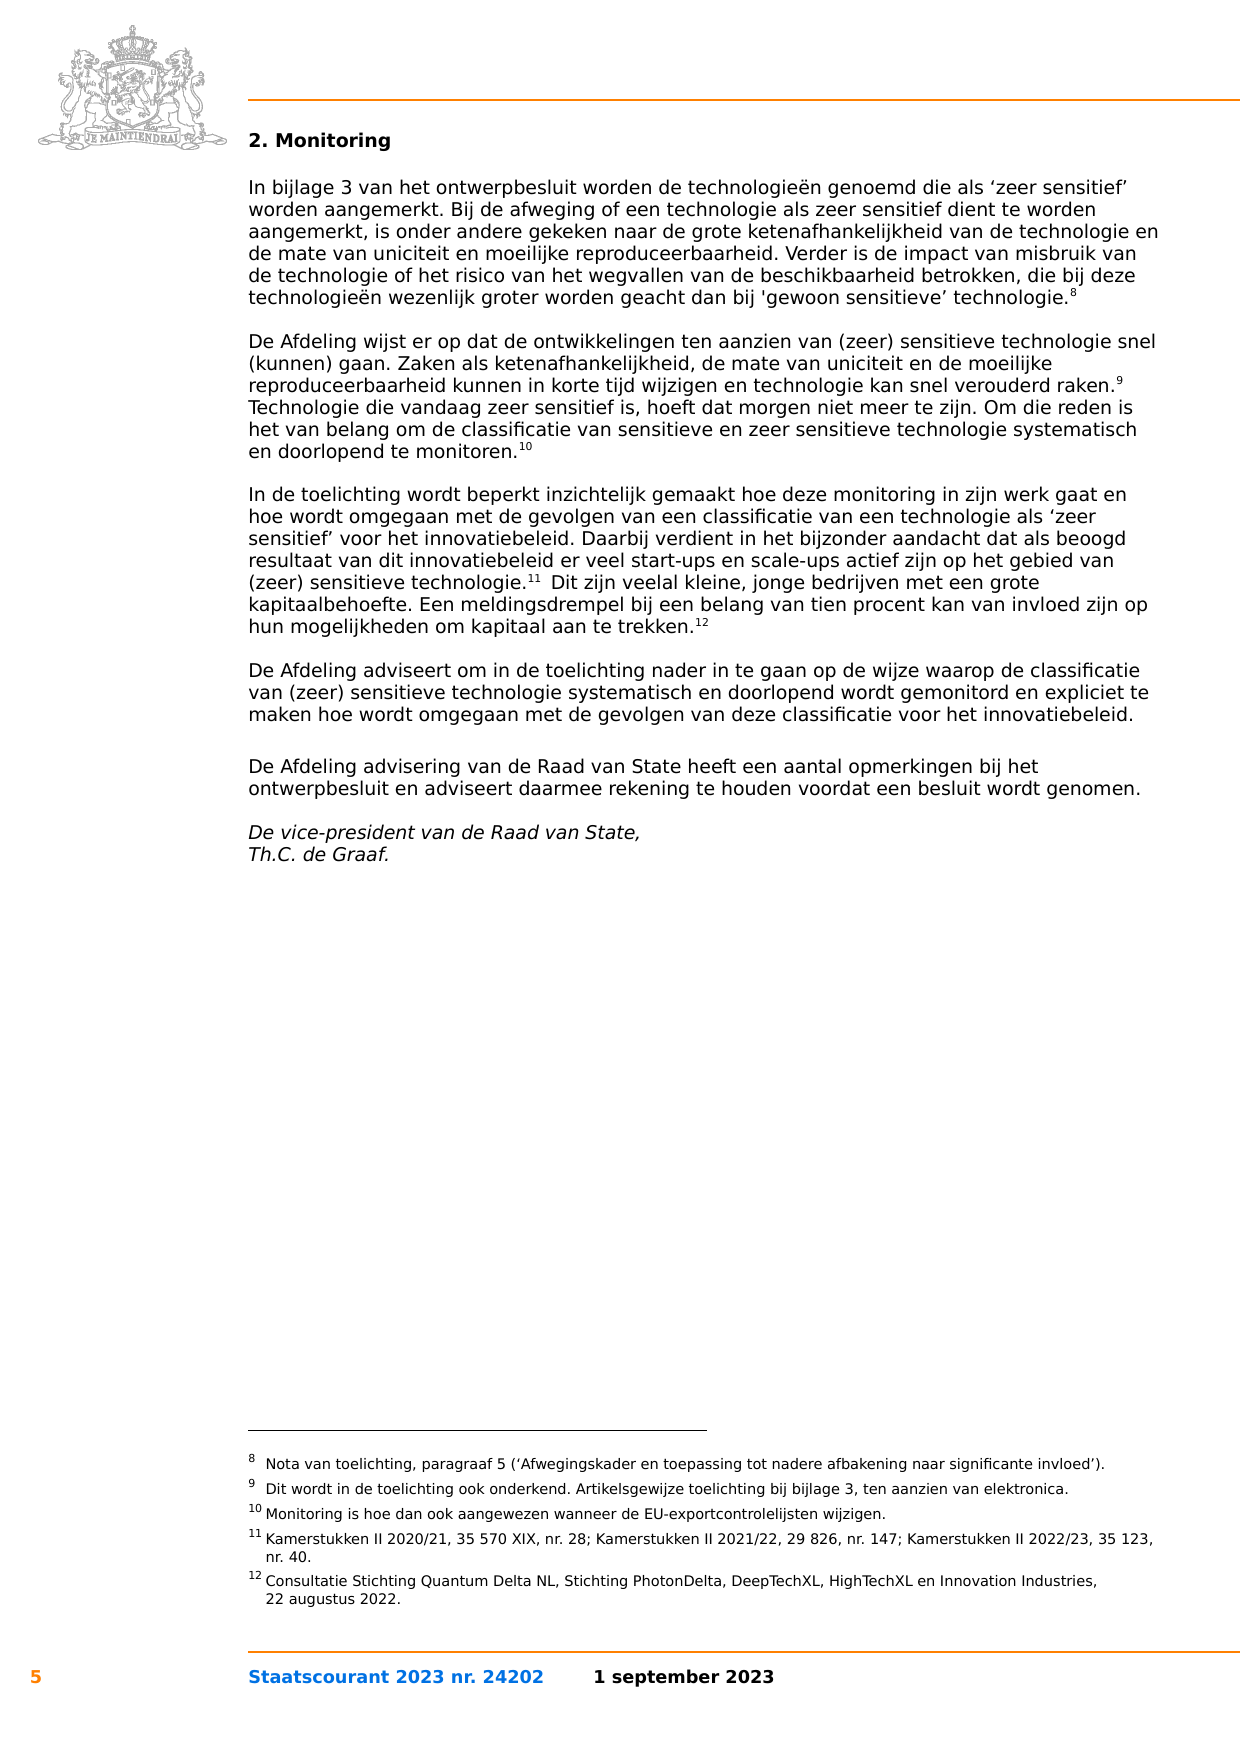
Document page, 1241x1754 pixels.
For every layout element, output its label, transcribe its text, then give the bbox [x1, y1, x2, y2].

text De Afdeling adviseert om in de toelichting nader in te gaan op de wijze waarop de classificatie van (zeer) sensitieve technologie systematisch en doorlopend wordt gemonitord en expliciet te maken hoe wordt omgegaan met de gevolgen van deze classificatie voor het innovatiebeleid. [248, 660, 1163, 726]
text Dit wordt in de toelichting ook onderkend. Artikelsgewijze toelichting bij bijlage 3, ten aanzien van elektronica. [248, 1477, 1163, 1499]
text De Afdeling advisering van de Raad van State heeft een aantal opmerkingen bij het ontwerpbesluit en adviseert daarmee rekening te houden voordat een besluit wordt genomen. [248, 756, 1163, 800]
text De vice-president van de Raad van State, Th.C. de Graaf. [248, 822, 1163, 866]
text De Afdeling wijst er op dat de ontwikkelingen ten aanzien van (zeer) sensitieve technologie snel (kunnen) gaan. Zaken als ketenafhankelijkheid, de mate van uniciteit en de moeilijke reproduceerbaarheid kunnen in korte tijd wijzigen en technologie kan snel verouderd raken. Technologie die vandaag zeer sensitief is, hoeft dat morgen niet meer te zijn. Om die reden is het van belang om de classificatie van sensitieve en zeer sensitieve technologie systematisch en doorlopend te monitoren. [248, 331, 1163, 462]
picture [38, 25, 227, 150]
text Consultatie Stichting Quantum Delta NL, Stichting PhotonDelta, DeepTechXL, HighTechXL en Innovation Industries, 22 augustus 2022. [248, 1569, 1163, 1608]
text Monitoring is hoe dan ook aangewezen wanneer de EU-exportcontrolelijsten wijzigen. [248, 1502, 1163, 1524]
text In de toelichting wordt beperkt inzichtelijk gemaakt hoe deze monitoring in zijn werk gaat en hoe wordt omgegaan met de gevolgen van een classificatie van een technologie als ‘zeer sensitief’ voor het innovatiebeleid. Daarbij verdient in het bijzonder aandacht dat als beoogd resultaat van dit innovatiebeleid er veel start-ups en scale-ups actief zijn op het gebied van (zeer) sensitieve technologie. Dit zijn veelal kleine, jonge bedrijven met een grote kapitaalbehoefte. Een meldingsdrempel bij een belang van tien procent kan van invloed zijn op hun mogelijkheden om kapitaal aan te trekken. [248, 484, 1163, 638]
text Kamerstukken II 2020/21, 35 570 XIX, nr. 28; Kamerstukken II 2021/22, 29 826, nr. 147; Kamerstukken II 2022/23, 35 123, nr. 40. [248, 1527, 1163, 1566]
subtitle 2. Monitoring [248, 130, 1163, 152]
text Nota van toelichting, paragraaf 5 (‘Afwegingskader en toepassing tot nadere afbakening naar significante invloed’). [248, 1452, 1163, 1474]
text In bijlage 3 van het ontwerpbesluit worden de technologieën genoemd die als ‘zeer sensitief’ worden aangemerkt. Bij de afweging of een technologie als zeer sensitief dient te worden aangemerkt, is onder andere gekeken naar de grote ketenafhankelijkheid van de technologie en de mate van uniciteit en moeilijke reproduceerbaarheid. Verder is de impact van misbruik van de technologie of het risico van het wegvallen van de beschikbaarheid betrokken, die bij deze technologieën wezenlijk groter worden geacht dan bij 'gewoon sensitieve’ technologie. [248, 177, 1163, 309]
